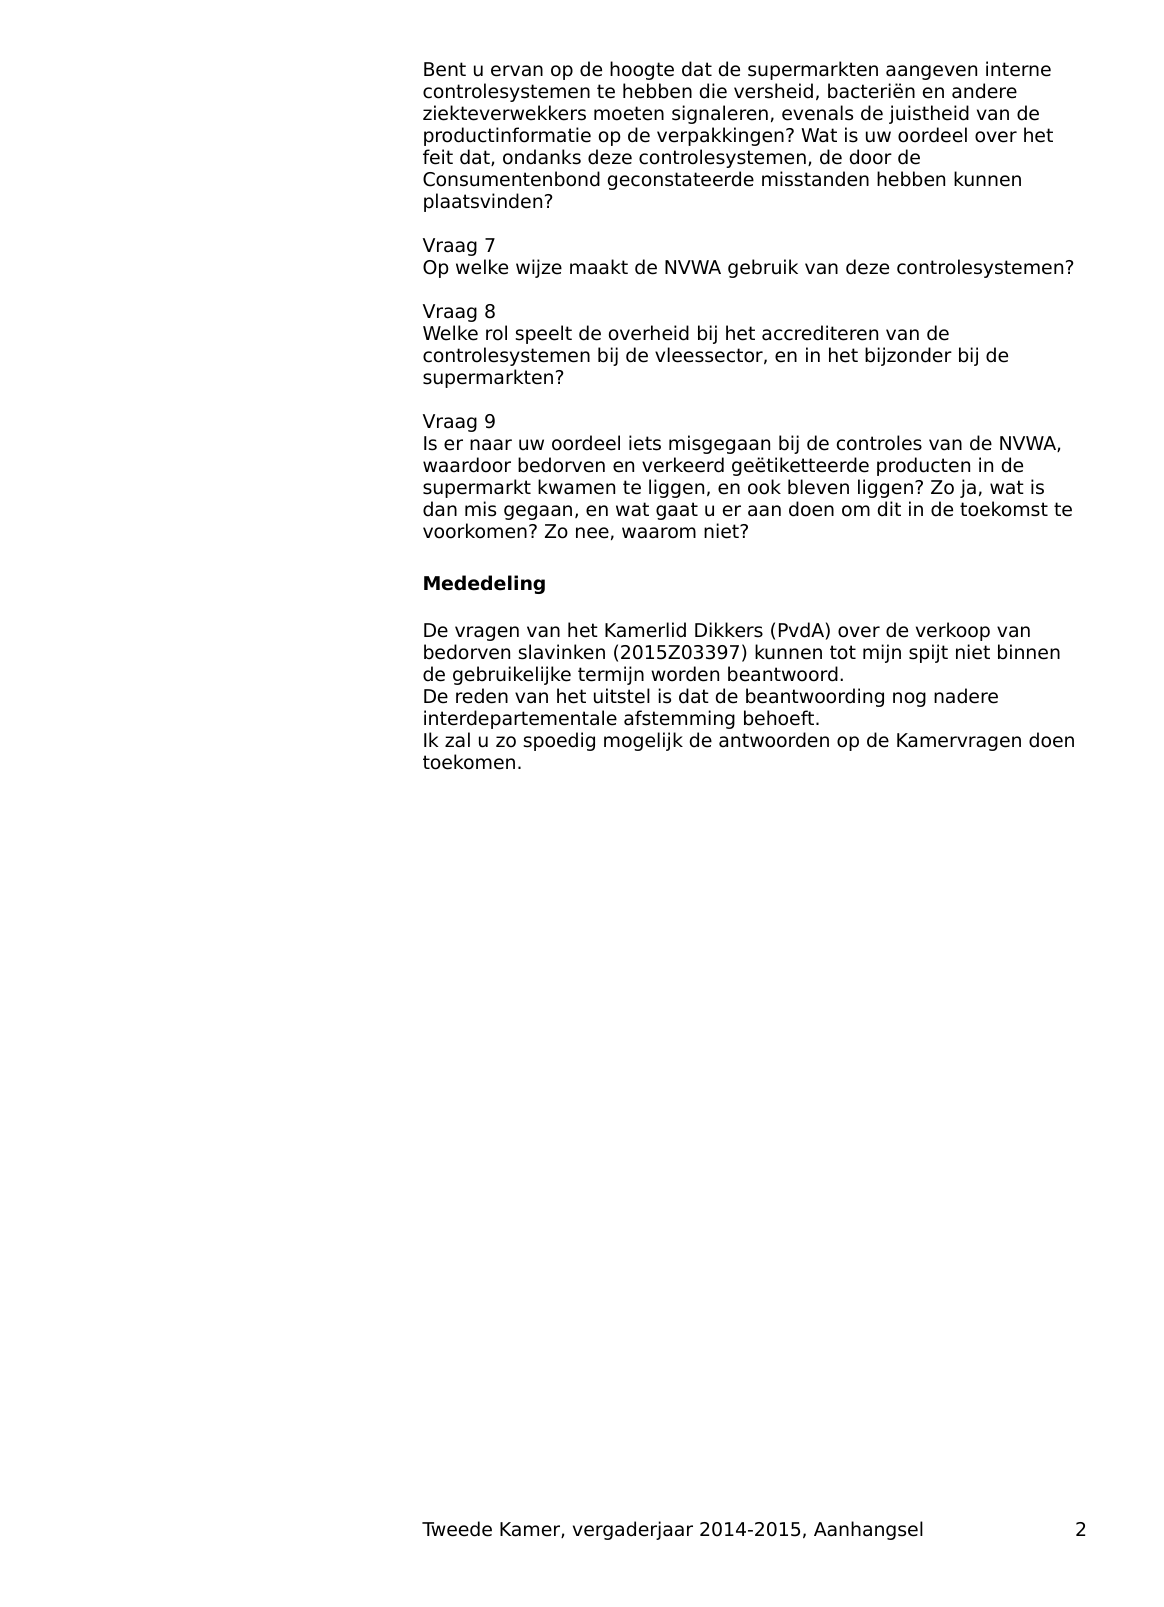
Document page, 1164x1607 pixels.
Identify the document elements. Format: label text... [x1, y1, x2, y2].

text Op welke wijze maakt de NVWA gebruik van deze controlesystemen? [422, 257, 1087, 279]
text Bent u ervan op de hoogte dat de supermarkten aangeven interne controlesystemen te hebben die versheid, bacteriën en andere ziekteverwekkers moeten signaleren, evenals de juistheid van de productinformatie op de verpakkingen? Wat is uw oordeel over het feit dat, ondanks deze controlesystemen, de door de Consumentenbond geconstateerde misstanden hebben kunnen plaatsvinden? [422, 59, 1087, 213]
text Vraag 7 [422, 235, 1087, 257]
text Is er naar uw oordeel iets misgegaan bij de controles van de NVWA, waardoor bedorven en verkeerd geëtiketteerde producten in de supermarkt kwamen te liggen, en ook bleven liggen? Zo ja, wat is dan mis gegaan, en wat gaat u er aan doen om dit in de toekomst te voorkomen? Zo nee, waarom niet? [422, 433, 1087, 543]
text Vraag 9 [422, 411, 1087, 433]
text De reden van het uitstel is dat de beantwoording nog nadere interdepartementale afstemming behoeft. [422, 686, 1087, 730]
text Vraag 8 [422, 301, 1087, 323]
text Ik zal u zo spoedig mogelijk de antwoorden op de Kamervragen doen toekomen. [422, 730, 1087, 774]
text De vragen van het Kamerlid Dikkers (PvdA) over de verkoop van bedorven slavinken (2015Z03397) kunnen tot mijn spijt niet binnen de gebruikelijke termijn worden beantwoord. [422, 620, 1087, 686]
text Welke rol speelt de overheid bij het accrediteren van de controlesystemen bij de vleessector, en in het bijzonder bij de supermarkten? [422, 323, 1087, 389]
subtitle Mededeling [422, 573, 1087, 595]
